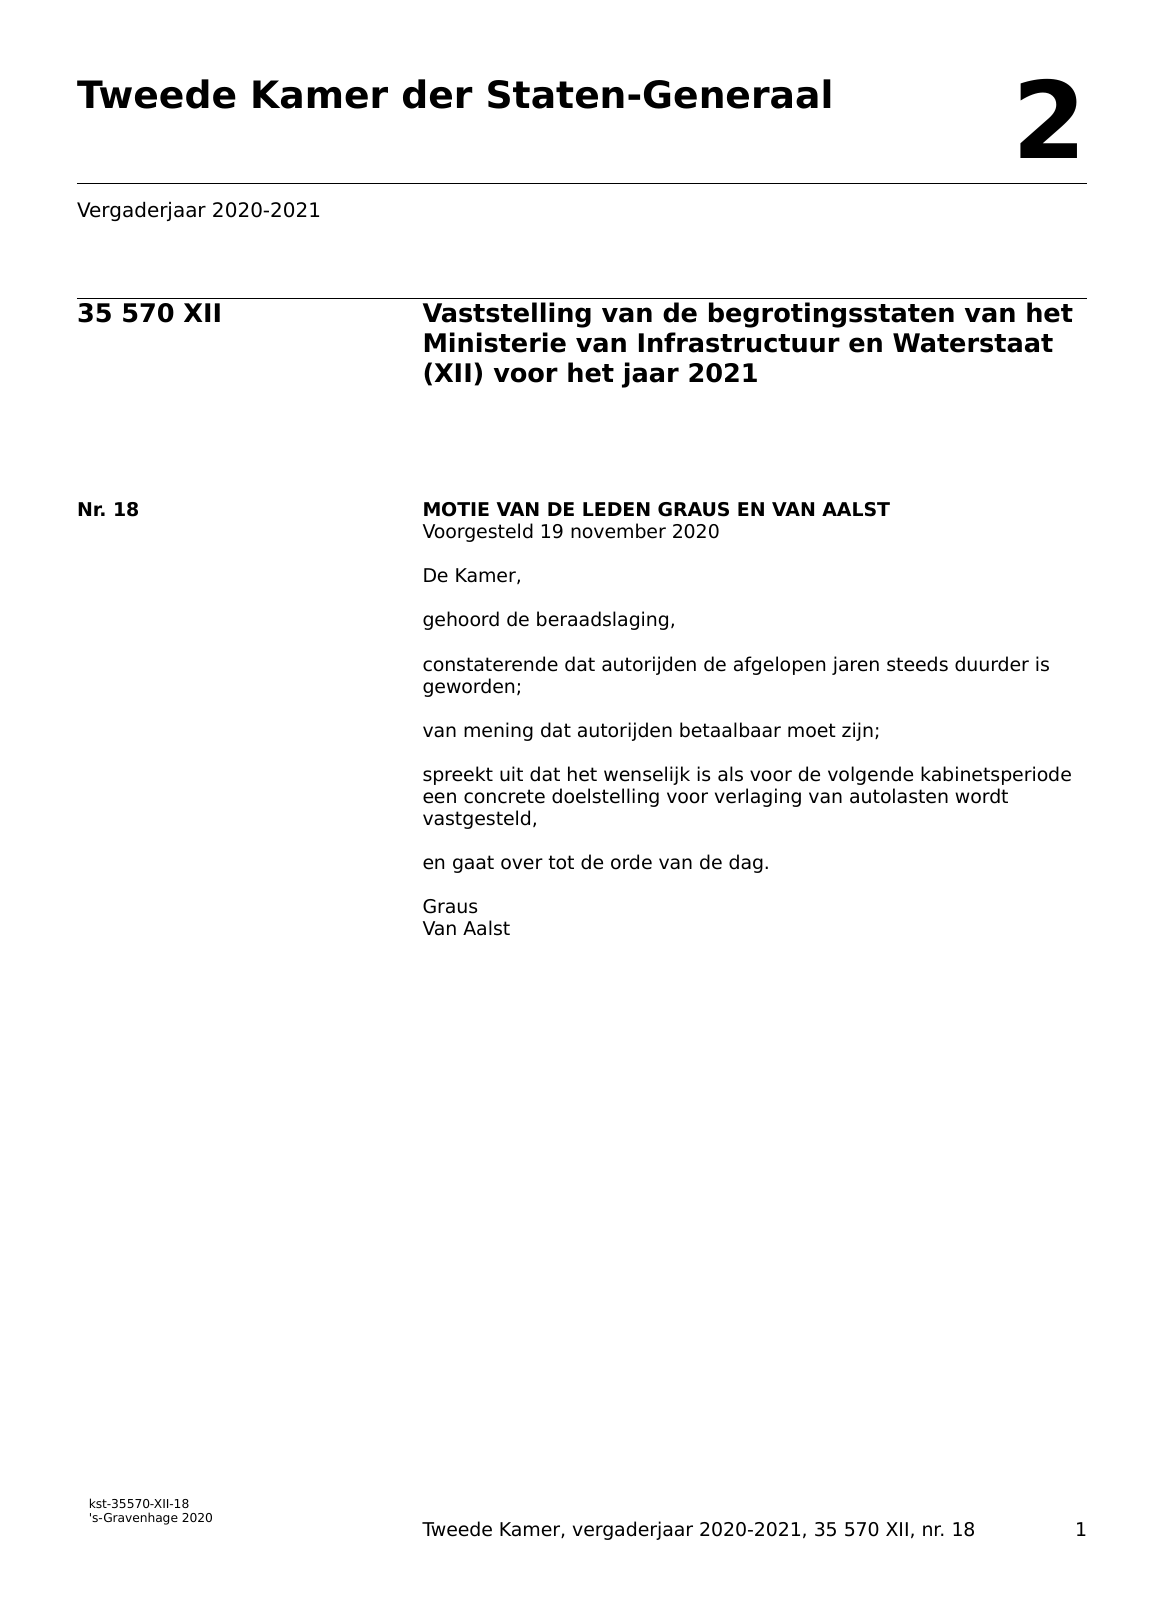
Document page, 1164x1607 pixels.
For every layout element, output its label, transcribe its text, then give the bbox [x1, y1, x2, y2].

text Voorgesteld 19 november 2020 [422, 521, 1087, 543]
text van mening dat autorijden betaalbaar moet zijn; [422, 720, 1087, 742]
text 's-Gravenhage 2020 [88, 1511, 323, 1525]
text spreekt uit dat het wenselijk is als voor de volgende kabinetsperiode een concrete doelstelling voor verlaging van autolasten wordt vastgesteld, [422, 764, 1087, 830]
subtitle Nr. 18 MOTIE VAN DE LEDEN GRAUS EN VAN AALST [77, 499, 1087, 521]
text kst-35570-XII-18 [88, 1497, 323, 1511]
table_header Tweede Kamer der Staten-Generaal [77, 59, 886, 183]
text De Kamer, [422, 565, 1087, 587]
text en gaat over tot de orde van de dag. [422, 852, 1087, 874]
table_header 2 [886, 59, 1087, 183]
table_cell Vergaderjaar 2020-2021 [77, 184, 1087, 298]
subtitle 35 570 XII Vaststelling van de begrotingsstaten van het Ministerie van Infrastructuur en Waterstaat (XII) voor het jaar 2021 [77, 299, 1087, 388]
text Graus [422, 896, 1087, 918]
text constaterende dat autorijden de afgelopen jaren steeds duurder is geworden; [422, 653, 1087, 697]
text Van Aalst [422, 918, 1087, 940]
text gehoord de beraadslaging, [422, 609, 1087, 631]
